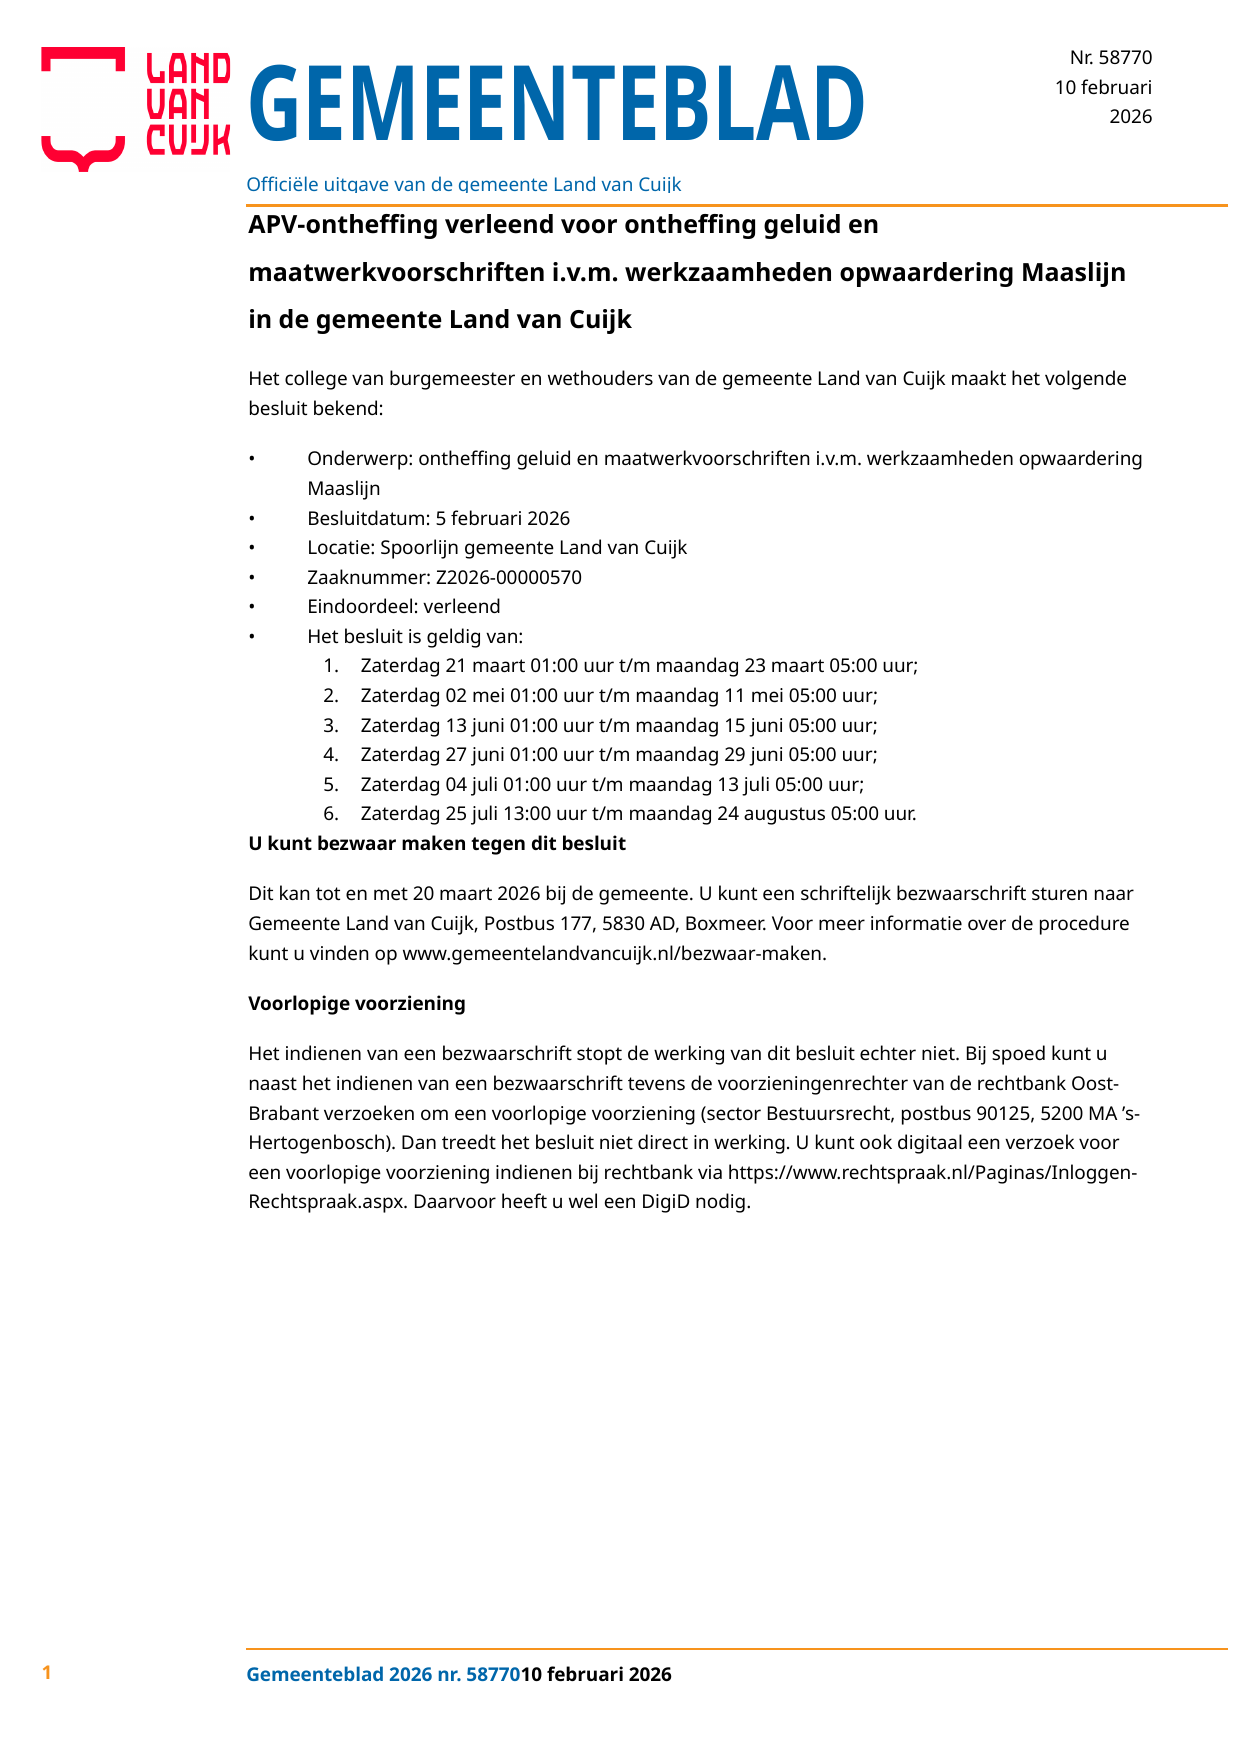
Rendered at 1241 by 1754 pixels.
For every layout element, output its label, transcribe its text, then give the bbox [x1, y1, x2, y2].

list Zaterdag 13 juni 01:00 uur t/m maandag 15 juni 05:00 uur; [323, 712, 1152, 737]
list Zaaknummer: Z2026-00000570 [248, 564, 1152, 589]
list Zaterdag 21 maart 01:00 uur t/m maandag 23 maart 05:00 uur; [323, 653, 1152, 678]
list Besluitdatum: 5 februari 2026 [248, 505, 1152, 530]
picture [41, 47, 231, 172]
list Zaterdag 27 juni 01:00 uur t/m maandag 29 juni 05:00 uur; [323, 741, 1152, 767]
list Zaterdag 04 juli 01:00 uur t/m maandag 13 juli 05:00 uur; [323, 771, 1152, 797]
text Dit kan tot en met 20 maart 2026 bij de gemeente. U kunt een schriftelijk bezwaarschrift sturen naar Gemeente Land van Cuijk, Postbus 177, 5830 AD, Boxmeer. Voor meer informatie over de procedure kunt u vinden op www.gemeentelandvancuijk.nl/bezwaar-maken. [248, 881, 1152, 965]
list Onderwerp: ontheffing geluid en maatwerkvoorschriften i.v.m. werkzaamheden opwaardering Maaslijn [248, 446, 1152, 501]
list Locatie: Spoorlijn gemeente Land van Cuijk [248, 534, 1152, 560]
text Het indienen van een bezwaarschrift stopt de werking van dit besluit echter niet. Bij spoed kunt u naast het indienen van een bezwaarschrift tevens de voorzieningenrechter van de rechtbank Oost-Brabant verzoeken om een voorlopige voorziening (sector Bestuursrecht, postbus 90125, 5200 MA ’s-Hertogenbosch). Dan treedt het besluit niet direct in werking. U kunt ook digitaal een verzoek voor een voorlopige voorziening indienen bij rechtbank via https://www.rechtspraak.nl/Paginas/Inloggen-Rechtspraak.aspx. Daarvoor heeft u wel een DigiD nodig. [248, 1041, 1152, 1214]
list Zaterdag 02 mei 01:00 uur t/m maandag 11 mei 05:00 uur; [323, 682, 1152, 708]
text U kunt bezwaar maken tegen dit besluit [248, 830, 1152, 856]
list Eindoordeel: verleend [248, 593, 1152, 619]
text Voorlopige voorziening [248, 990, 1152, 1016]
list Het besluit is geldig van: [248, 623, 1152, 649]
text APV-ontheffing verleend voor ontheffing geluid en maatwerkvoorschriften i.v.m. werkzaamheden opwaardering Maaslijn in de gemeente Land van Cuijk [248, 207, 1152, 336]
list Zaterdag 25 juli 13:00 uur t/m maandag 24 augustus 05:00 uur. [323, 801, 1152, 826]
text Het college van burgemeester en wethouders van de gemeente Land van Cuijk maakt het volgende besluit bekend: [248, 366, 1152, 421]
